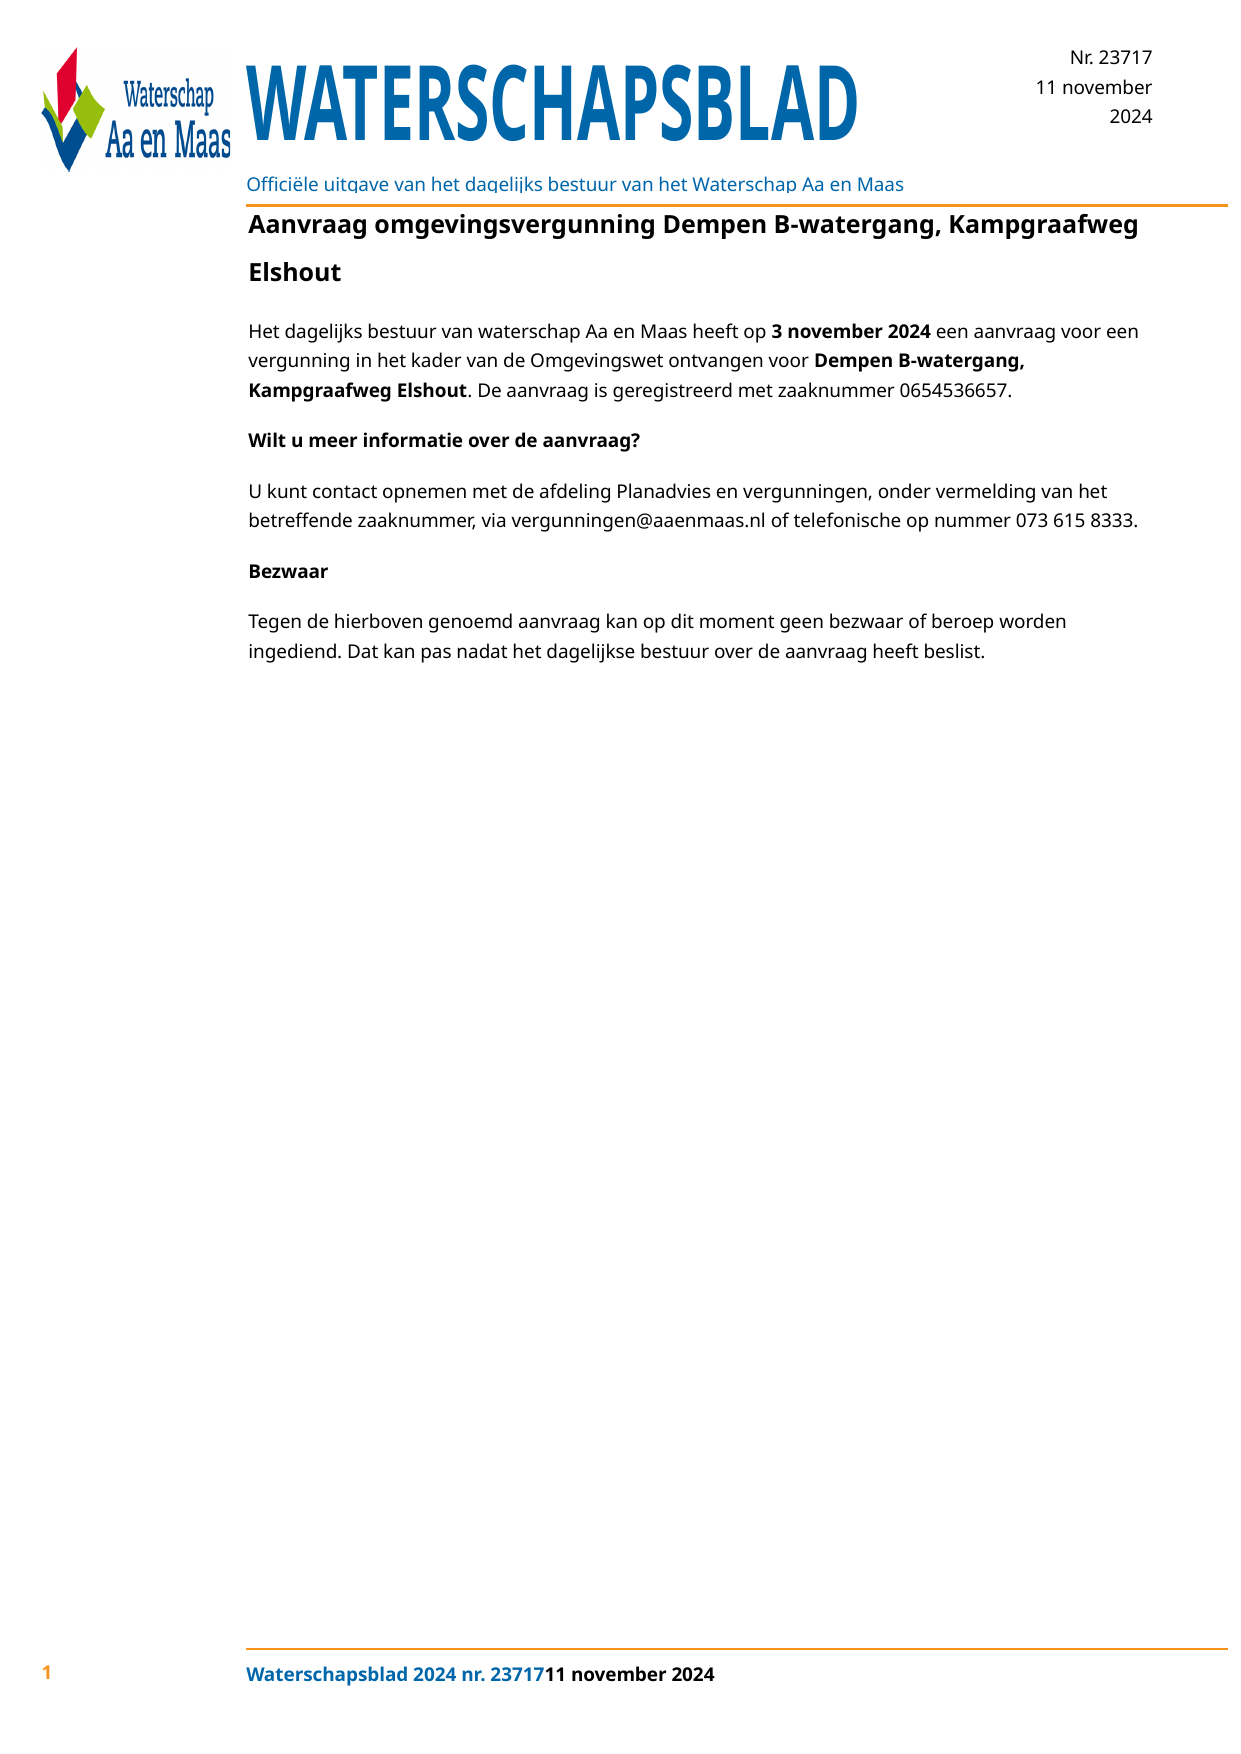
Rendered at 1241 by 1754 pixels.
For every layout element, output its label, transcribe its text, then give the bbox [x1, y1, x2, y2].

text Tegen de hierboven genoemd aanvraag kan op dit moment geen bezwaar of beroep worden ingediend. Dat kan pas nadat het dagelijkse bestuur over de aanvraag heeft beslist. [248, 608, 1152, 664]
text Aanvraag omgevingsvergunning Dempen B-watergang, Kampgraafweg Elshout [248, 207, 1152, 288]
text Wilt u meer informatie over de aanvraag? [248, 427, 1152, 453]
text U kunt contact opnemen met de afdeling Planadvies en vergunningen, onder vermelding van het betreffende zaaknummer, via vergunningen@aaenmaas.nl of telefonische op nummer 073 615 8333. [248, 478, 1152, 533]
text Bezwaar [248, 558, 1152, 584]
picture [41, 47, 231, 172]
text Het dagelijks bestuur van waterschap Aa en Maas heeft op 3 november 2024 een aanvraag voor een vergunning in het kader van de Omgevingswet ontvangen voor Dempen B-watergang, Kampgraafweg Elshout. De aanvraag is geregistreerd met zaaknummer 0654536657. [248, 318, 1152, 403]
